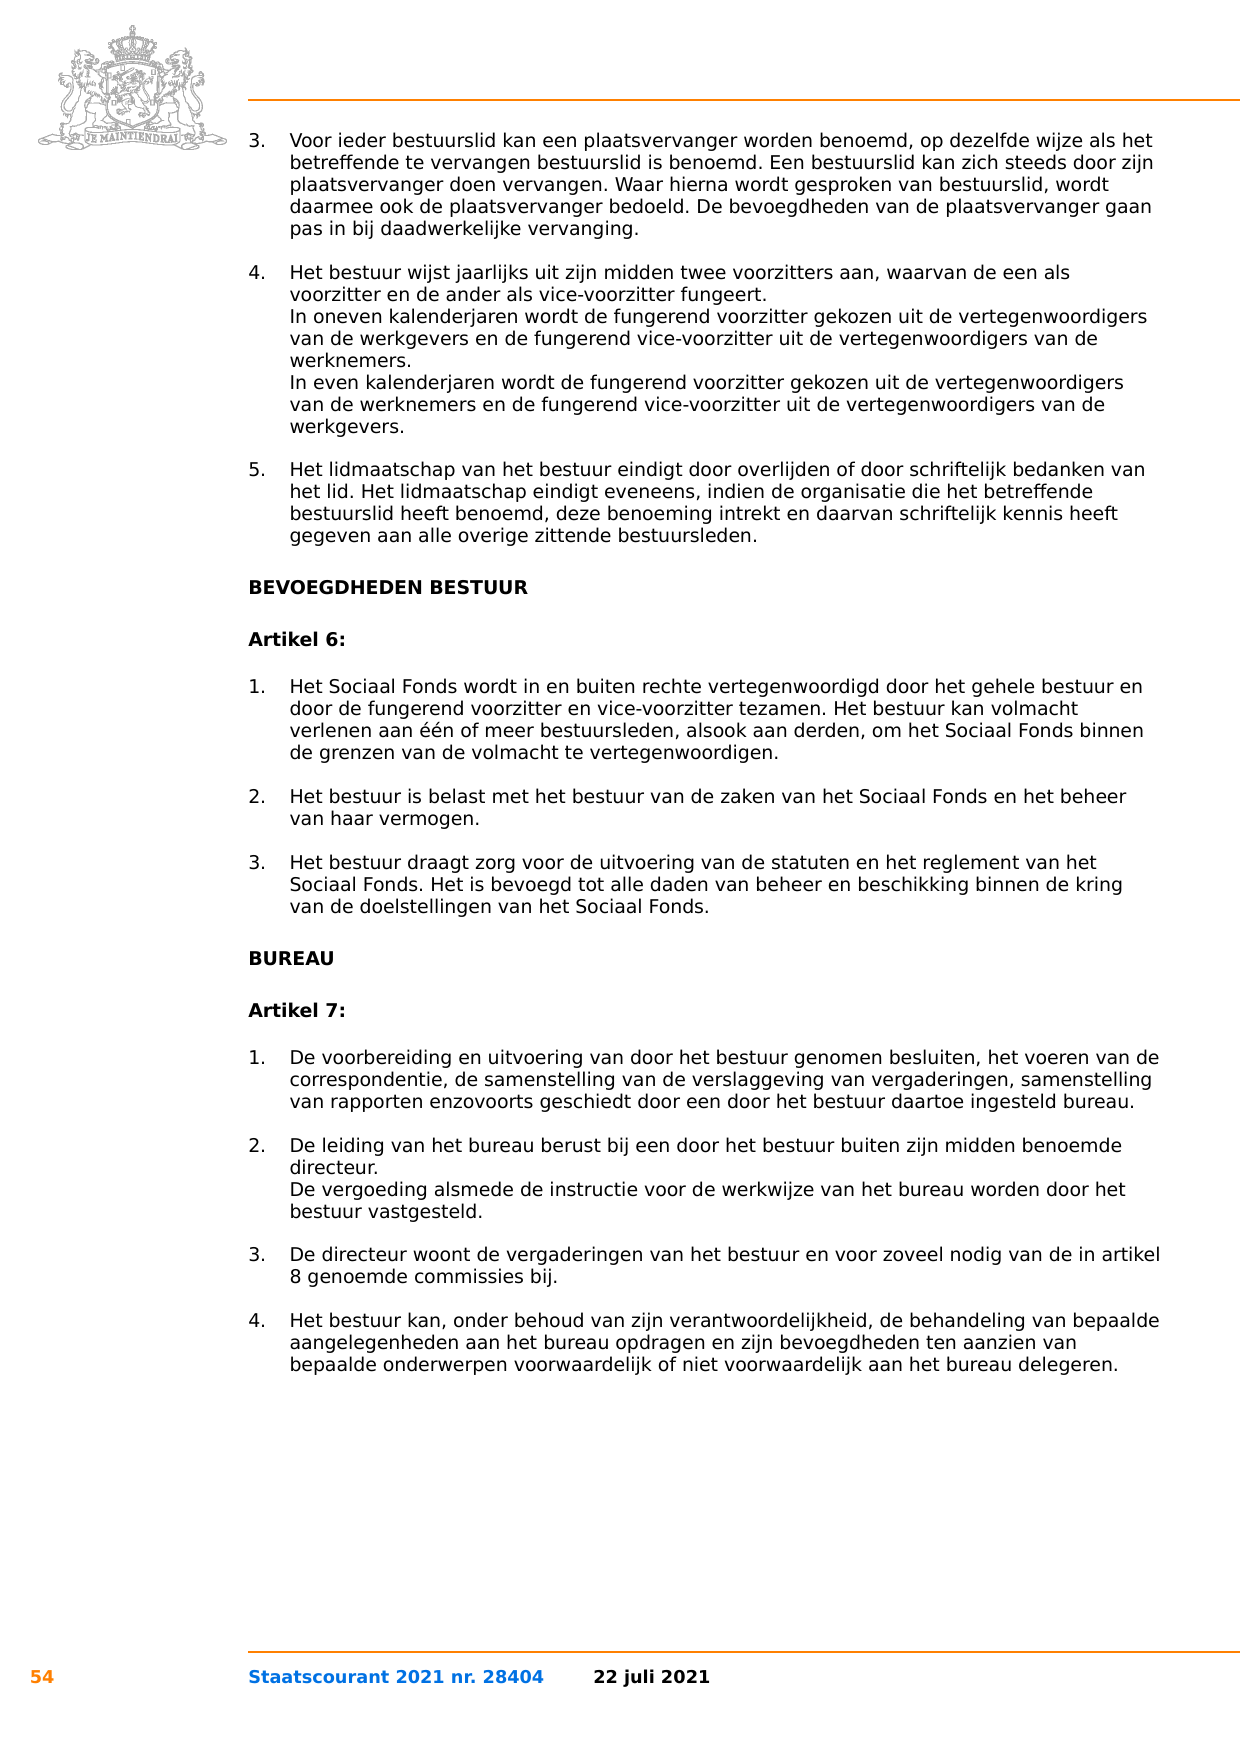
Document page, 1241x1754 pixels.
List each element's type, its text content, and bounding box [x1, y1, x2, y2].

text 2. De leiding van het bureau berust bij een door het bestuur buiten zijn midden benoemde directeur. [248, 1134, 1163, 1178]
subtitle Artikel 7: [248, 1000, 1163, 1022]
text De vergoeding alsmede de instructie voor de werkwijze van het bureau worden door het bestuur vastgesteld. [289, 1178, 1163, 1222]
text 3. De directeur woont de vergaderingen van het bestuur en voor zoveel nodig van de in artikel 8 genoemde commissies bij. [248, 1244, 1163, 1288]
text 3. Het bestuur draagt zorg voor de uitvoering van de statuten en het reglement van het Sociaal Fonds. Het is bevoegd tot alle daden van beheer en beschikking binnen de kring van de doelstellingen van het Sociaal Fonds. [248, 852, 1163, 918]
subtitle BEVOEGDHEDEN BESTUUR [248, 577, 1163, 599]
text 4. Het bestuur kan, onder behoud van zijn verantwoordelijkheid, de behandeling van bepaalde aangelegenheden aan het bureau opdragen en zijn bevoegdheden ten aanzien van bepaalde onderwerpen voorwaardelijk of niet voorwaardelijk aan het bureau delegeren. [248, 1310, 1163, 1376]
text 2. Het bestuur is belast met het bestuur van de zaken van het Sociaal Fonds en het beheer van haar vermogen. [248, 786, 1163, 830]
text In oneven kalenderjaren wordt de fungerend voorzitter gekozen uit de vertegenwoordigers van de werkgevers en de fungerend vice-voorzitter uit de vertegenwoordigers van de werknemers. [289, 306, 1163, 372]
text 1. De voorbereiding en uitvoering van door het bestuur genomen besluiten, het voeren van de correspondentie, de samenstelling van de verslaggeving van vergaderingen, samenstelling van rapporten enzovoorts geschiedt door een door het bestuur daartoe ingesteld bureau. [248, 1047, 1163, 1113]
subtitle Artikel 6: [248, 629, 1163, 651]
text 5. Het lidmaatschap van het bestuur eindigt door overlijden of door schriftelijk bedanken van het lid. Het lidmaatschap eindigt eveneens, indien de organisatie die het betreffende bestuurslid heeft benoemd, deze benoeming intrekt en daarvan schriftelijk kennis heeft gegeven aan alle overige zittende bestuursleden. [248, 459, 1163, 547]
picture [38, 25, 227, 150]
text In even kalenderjaren wordt de fungerend voorzitter gekozen uit de vertegenwoordigers van de werknemers en de fungerend vice-voorzitter uit de vertegenwoordigers van de werkgevers. [289, 372, 1163, 437]
subtitle BUREAU [248, 948, 1163, 970]
text 4. Het bestuur wijst jaarlijks uit zijn midden twee voorzitters aan, waarvan de een als voorzitter en de ander als vice-voorzitter fungeert. [248, 262, 1163, 306]
text 3. Voor ieder bestuurslid kan een plaatsvervanger worden benoemd, op dezelfde wijze als het betreffende te vervangen bestuurslid is benoemd. Een bestuurslid kan zich steeds door zijn plaatsvervanger doen vervangen. Waar hierna wordt gesproken van bestuurslid, wordt daarmee ook de plaatsvervanger bedoeld. De bevoegdheden van de plaatsvervanger gaan pas in bij daadwerkelijke vervanging. [248, 130, 1163, 240]
text 1. Het Sociaal Fonds wordt in en buiten rechte vertegenwoordigd door het gehele bestuur en door de fungerend voorzitter en vice-voorzitter tezamen. Het bestuur kan volmacht verlenen aan één of meer bestuursleden, alsook aan derden, om het Sociaal Fonds binnen de grenzen van de volmacht te vertegenwoordigen. [248, 676, 1163, 764]
